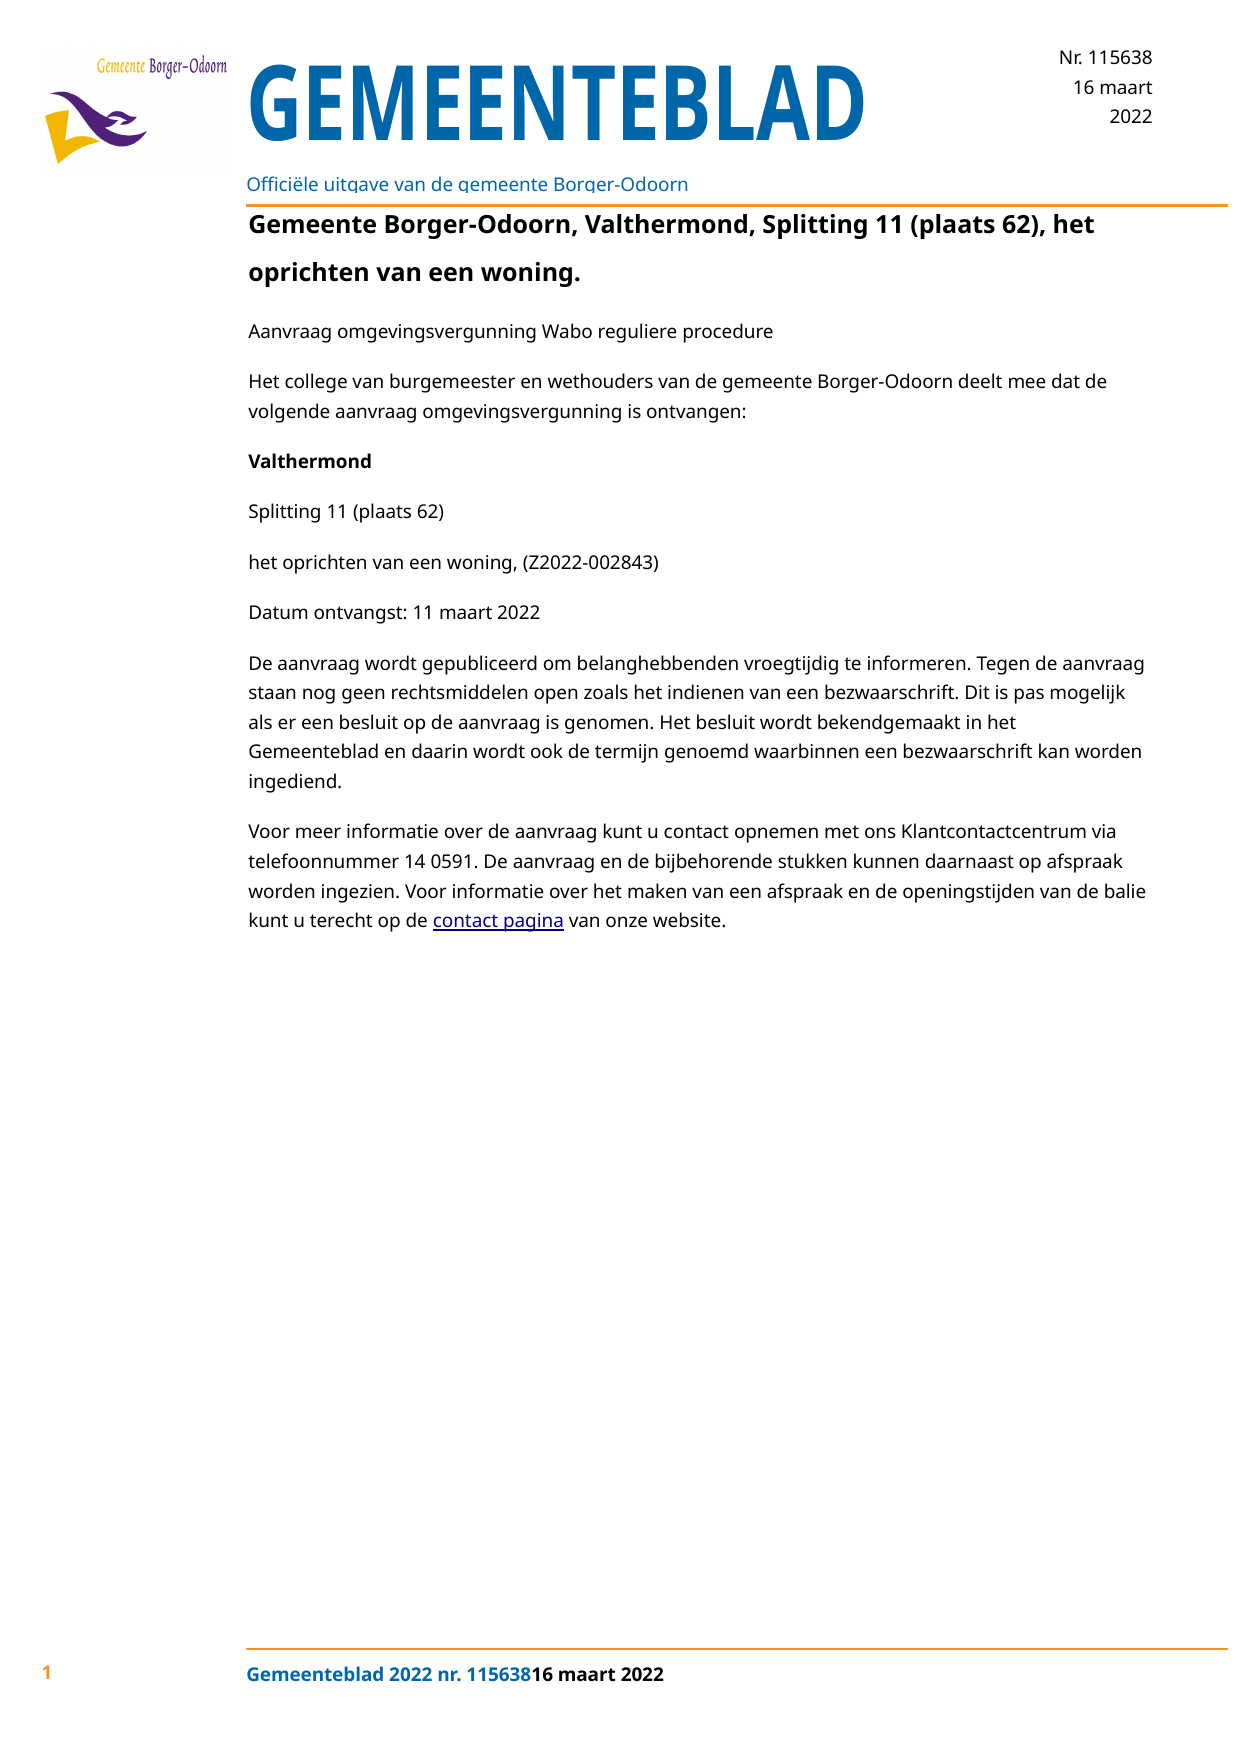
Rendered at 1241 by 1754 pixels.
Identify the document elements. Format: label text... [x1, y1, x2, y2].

picture [41, 47, 231, 172]
text Valthermond [248, 448, 1152, 474]
text het oprichten van een woning, (Z2022-002843) [248, 549, 1152, 575]
text Het college van burgemeester en wethouders van de gemeente Borger-Odoorn deelt mee dat de volgende aanvraag omgevingsvergunning is ontvangen: [248, 368, 1152, 424]
text Splitting 11 (plaats 62) [248, 499, 1152, 524]
text De aanvraag wordt gepubliceerd om belanghebbenden vroegtijdig te informeren. Tegen de aanvraag staan nog geen rechtsmiddelen open zoals het indienen van een bezwaarschrift. Dit is pas mogelijk als er een besluit op de aanvraag is genomen. Het besluit wordt bekendgemaakt in het Gemeenteblad en daarin wordt ook de termijn genoemd waarbinnen een bezwaarschrift kan worden ingediend. [248, 650, 1152, 794]
text Gemeente Borger-Odoorn, Valthermond, Splitting 11 (plaats 62), het oprichten van een woning. [248, 207, 1152, 288]
text Datum ontvangst: 11 maart 2022 [248, 599, 1152, 625]
text Aanvraag omgevingsvergunning Wabo reguliere procedure [248, 318, 1152, 344]
text Voor meer informatie over de aanvraag kunt u contact opnemen met ons Klantcontactcentrum via telefoonnummer 14 0591. De aanvraag en de bijbehorende stukken kunnen daarnaast op afspraak worden ingezien. Voor informatie over het maken van een afspraak en de openingstijden van de balie kunt u terecht op de contact pagina van onze website. [248, 819, 1152, 933]
